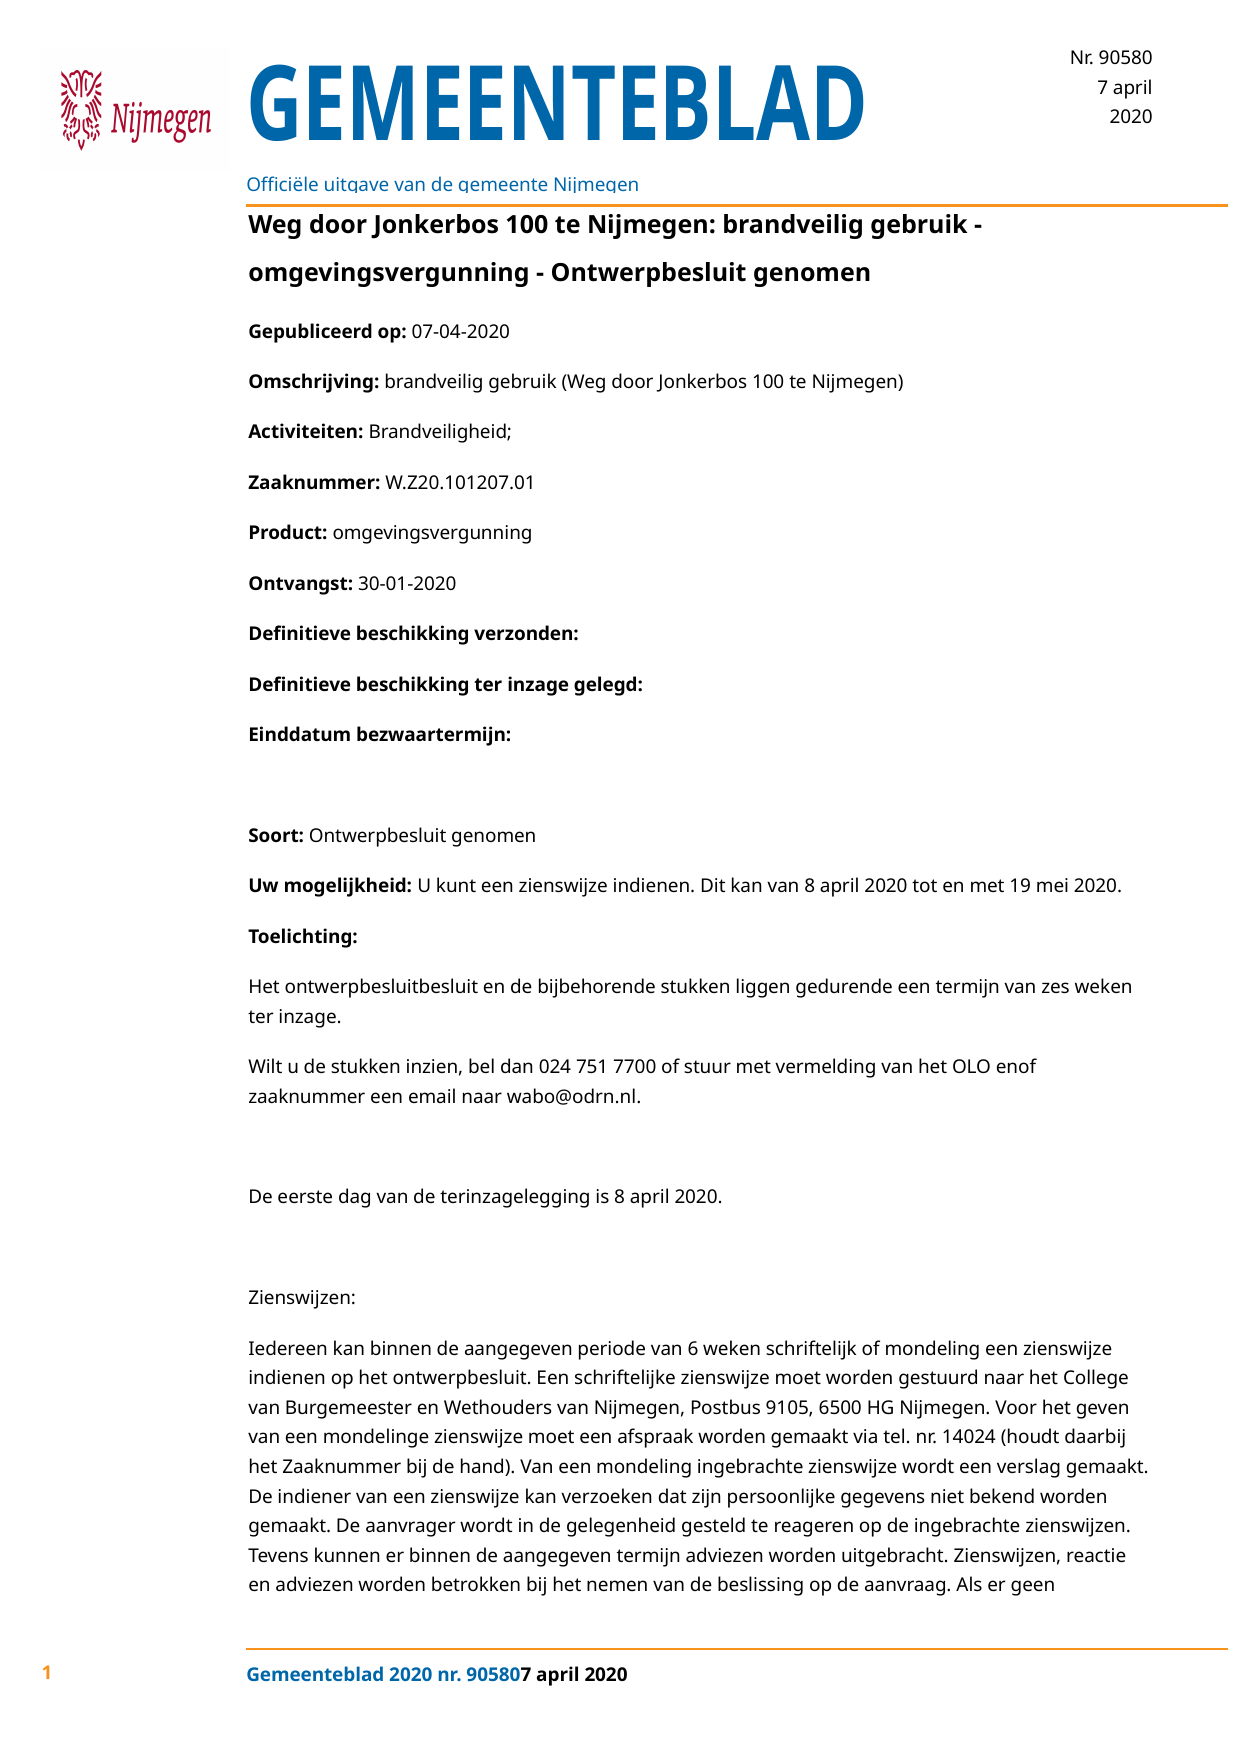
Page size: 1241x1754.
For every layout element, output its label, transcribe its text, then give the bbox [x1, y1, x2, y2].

text Wilt u de stukken inzien, bel dan 024 751 7700 of stuur met vermelding van het OLO enof zaaknummer een email naar wabo@odrn.nl. [248, 1053, 1152, 1109]
text Definitieve beschikking verzonden: [248, 620, 1152, 646]
text Zienswijzen: [248, 1284, 1152, 1310]
text Toelichting: [248, 923, 1152, 949]
text Zaaknummer: W.Z20.101207.01 [248, 469, 1152, 495]
text Activiteiten: Brandveiligheid; [248, 419, 1152, 444]
text Einddatum bezwaartermijn: [248, 721, 1152, 747]
text Uw mogelijkheid: U kunt een zienswijze indienen. Dit kan van 8 april 2020 tot en met 19 mei 2020. [248, 872, 1152, 898]
text Gepubliceerd op: 07-04-2020 [248, 318, 1152, 344]
text Product: omgevingsvergunning [248, 519, 1152, 545]
text De eerste dag van de terinzagelegging is 8 april 2020. [248, 1184, 1152, 1209]
text Omschrijving: brandveilig gebruik (Weg door Jonkerbos 100 te Nijmegen) [248, 368, 1152, 394]
picture [41, 47, 231, 172]
text Soort: Ontwerpbesluit genomen [248, 822, 1152, 848]
text Weg door Jonkerbos 100 te Nijmegen: brandveilig gebruik - omgevingsvergunning - Ontwerpbesluit genomen [248, 207, 1152, 288]
text Iedereen kan binnen de aangegeven periode van 6 weken schriftelijk of mondeling een zienswijze indienen op het ontwerpbesluit. Een schriftelijke zienswijze moet worden gestuurd naar het College van Burgemeester en Wethouders van Nijmegen, Postbus 9105, 6500 HG Nijmegen. Voor het geven van een mondelinge zienswijze moet een afspraak worden gemaakt via tel. nr. 14024 (houdt daarbij het Zaaknummer bij de hand). Van een mondeling ingebrachte zienswijze wordt een verslag gemaakt. De indiener van een zienswijze kan verzoeken dat zijn persoonlijke gegevens niet bekend worden gemaakt. De aanvrager wordt in de gelegenheid gesteld te reageren op de ingebrachte zienswijzen. Tevens kunnen er binnen de aangegeven termijn adviezen worden uitgebracht. Zienswijzen, reactie en adviezen worden betrokken bij het nemen van de beslissing op de aanvraag. Als er geen [248, 1335, 1152, 1597]
text Het ontwerpbesluitbesluit en de bijbehorende stukken liggen gedurende een termijn van zes weken ter inzage. [248, 973, 1152, 1029]
text Ontvangst: 30-01-2020 [248, 570, 1152, 596]
text Definitieve beschikking ter inzage gelegd: [248, 671, 1152, 697]
